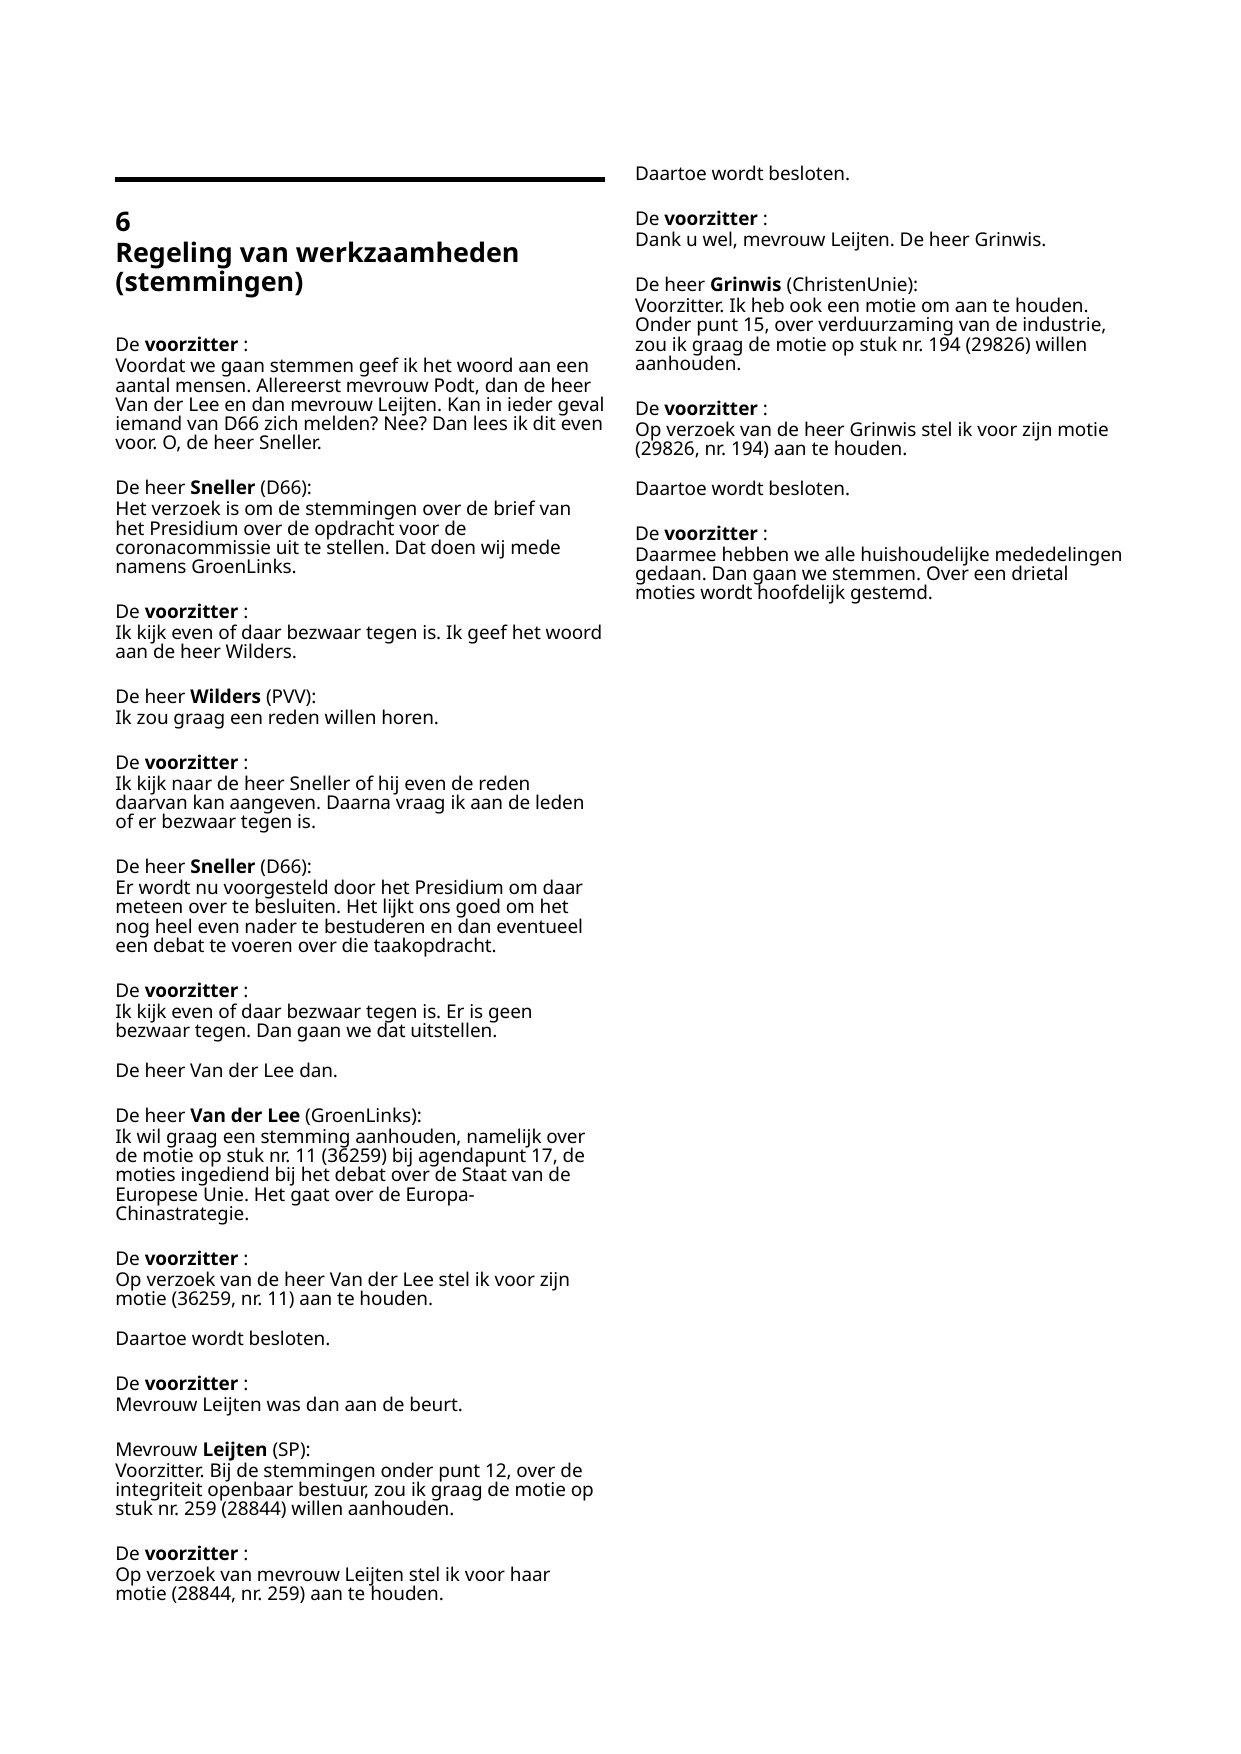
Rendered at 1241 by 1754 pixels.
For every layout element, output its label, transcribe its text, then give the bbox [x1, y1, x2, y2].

text De voorzitter : [115, 332, 605, 357]
text De voorzitter : [635, 395, 1125, 421]
text De voorzitter : [115, 749, 605, 775]
text De voorzitter : [115, 1245, 605, 1271]
text De heer Grinwis (ChristenUnie): [635, 271, 1125, 297]
text De heer Sneller (D66): [115, 474, 605, 500]
text Mevrouw Leijten (SP): [115, 1436, 605, 1462]
text Daartoe wordt besloten. [635, 480, 1125, 499]
text Op verzoek van de heer Van der Lee stel ik voor zijn motie (36259, nr. 11) aan te houden. [115, 1271, 605, 1309]
text 6 [115, 203, 605, 239]
text Ik wil graag een stemming aanhouden, namelijk over de motie op stuk nr. 11 (36259) bij agendapunt 17, de moties ingediend bij het debat over de Staat van de Europese Unie. Het gaat over de Europa-Chinastrategie. [115, 1128, 605, 1224]
text Op verzoek van de heer Grinwis stel ik voor zijn motie (29826, nr. 194) aan te houden. [635, 421, 1125, 459]
text De voorzitter : [115, 977, 605, 1003]
text De voorzitter : [635, 520, 1125, 546]
text Ik zou graag een reden willen horen. [115, 709, 605, 728]
text De heer Van der Lee (GroenLinks): [115, 1102, 605, 1128]
text Voorzitter. Bij de stemmingen onder punt 12, over de integriteit openbaar bestuur, zou ik graag de motie op stuk nr. 259 (28844) willen aanhouden. [115, 1462, 605, 1519]
text Regeling van werkzaamheden (stemmingen) [115, 239, 605, 312]
text Daarmee hebben we alle huishoudelijke mededelingen gedaan. Dan gaan we stemmen. Over een drietal moties wordt hoofdelijk gestemd. [635, 546, 1125, 603]
text Mevrouw Leijten was dan aan de beurt. [115, 1396, 605, 1415]
text Voorzitter. Ik heb ook een motie om aan te houden. Onder punt 15, over verduurzaming van de industrie, zou ik graag de motie op stuk nr. 194 (29826) willen aanhouden. [635, 297, 1125, 374]
text Daartoe wordt besloten. [635, 165, 1125, 184]
text De heer Wilders (PVV): [115, 683, 605, 709]
text Er wordt nu voorgesteld door het Presidium om daar meteen over te besluiten. Het lijkt ons goed om het nog heel even nader te bestuderen en dan eventueel een debat te voeren over die taakopdracht. [115, 879, 605, 956]
text Voordat we gaan stemmen geef ik het woord aan een aantal mensen. Allereerst mevrouw Podt, dan de heer Van der Lee en dan mevrouw Leijten. Kan in ieder geval iemand van D66 zich melden? Nee? Dan lees ik dit even voor. O, de heer Sneller. [115, 357, 605, 454]
text Het verzoek is om de stemmingen over de brief van het Presidium over de opdracht voor de coronacommissie uit te stellen. Dat doen wij mede namens GroenLinks. [115, 500, 605, 577]
text De heer Sneller (D66): [115, 853, 605, 879]
text Ik kijk even of daar bezwaar tegen is. Ik geef het woord aan de heer Wilders. [115, 624, 605, 662]
text De voorzitter : [635, 205, 1125, 231]
text De heer Van der Lee dan. [115, 1062, 605, 1081]
text De voorzitter : [115, 598, 605, 624]
text Ik kijk naar de heer Sneller of hij even de reden daarvan kan aangeven. Daarna vraag ik aan de leden of er bezwaar tegen is. [115, 775, 605, 833]
text Daartoe wordt besloten. [115, 1330, 605, 1349]
text Dank u wel, mevrouw Leijten. De heer Grinwis. [635, 231, 1125, 250]
text De voorzitter : [115, 1370, 605, 1396]
text De voorzitter : [115, 1540, 605, 1566]
text Ik kijk even of daar bezwaar tegen is. Er is geen bezwaar tegen. Dan gaan we dat uitstellen. [115, 1003, 605, 1041]
text Op verzoek van mevrouw Leijten stel ik voor haar motie (28844, nr. 259) aan te houden. [115, 1566, 605, 1605]
